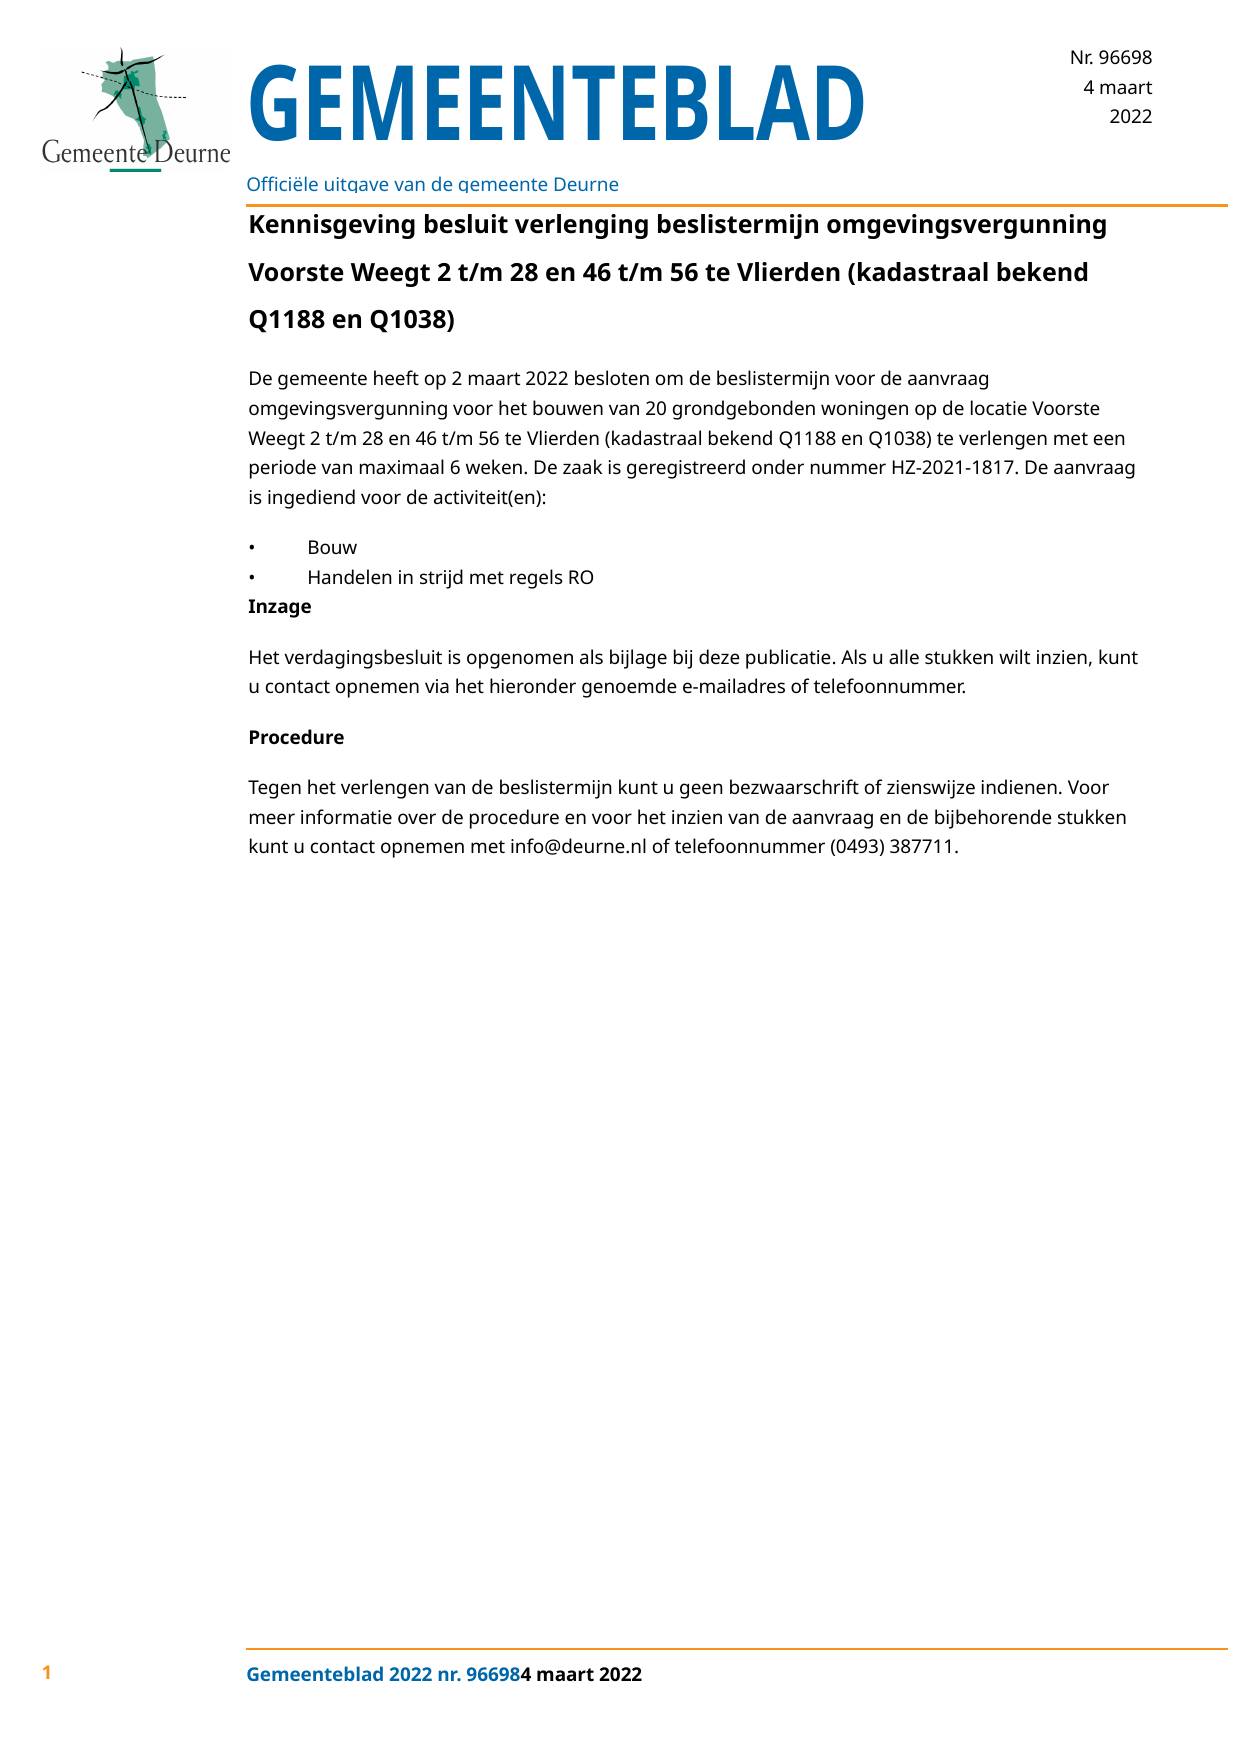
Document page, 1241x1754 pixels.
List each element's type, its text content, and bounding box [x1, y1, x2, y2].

text De gemeente heeft op 2 maart 2022 besloten om de beslistermijn voor de aanvraag omgevingsvergunning voor het bouwen van 20 grondgebonden woningen op de locatie Voorste Weegt 2 t/m 28 en 46 t/m 56 te Vlierden (kadastraal bekend Q1188 en Q1038) te verlengen met een periode van maximaal 6 weken. De zaak is geregistreerd onder nummer HZ-2021-1817. De aanvraag is ingediend voor de activiteit(en): [248, 366, 1152, 509]
list Handelen in strijd met regels RO [248, 564, 1152, 589]
text Inzage [248, 593, 1152, 619]
list Bouw [248, 534, 1152, 560]
text Tegen het verlengen van de beslistermijn kunt u geen bezwaarschrift of zienswijze indienen. Voor meer informatie over de procedure en voor het inzien van de aanvraag en de bijbehorende stukken kunt u contact opnemen met info@deurne.nl of telefoonnummer (0493) 387711. [248, 774, 1152, 859]
text Het verdagingsbesluit is opgenomen als bijlage bij deze publicatie. Als u alle stukken wilt inzien, kunt u contact opnemen via het hieronder genoemde e-mailadres of telefoonnummer. [248, 644, 1152, 699]
picture [41, 47, 231, 172]
text Kennisgeving besluit verlenging beslistermijn omgevingsvergunning Voorste Weegt 2 t/m 28 en 46 t/m 56 te Vlierden (kadastraal bekend Q1188 en Q1038) [248, 207, 1152, 336]
text Procedure [248, 724, 1152, 749]
